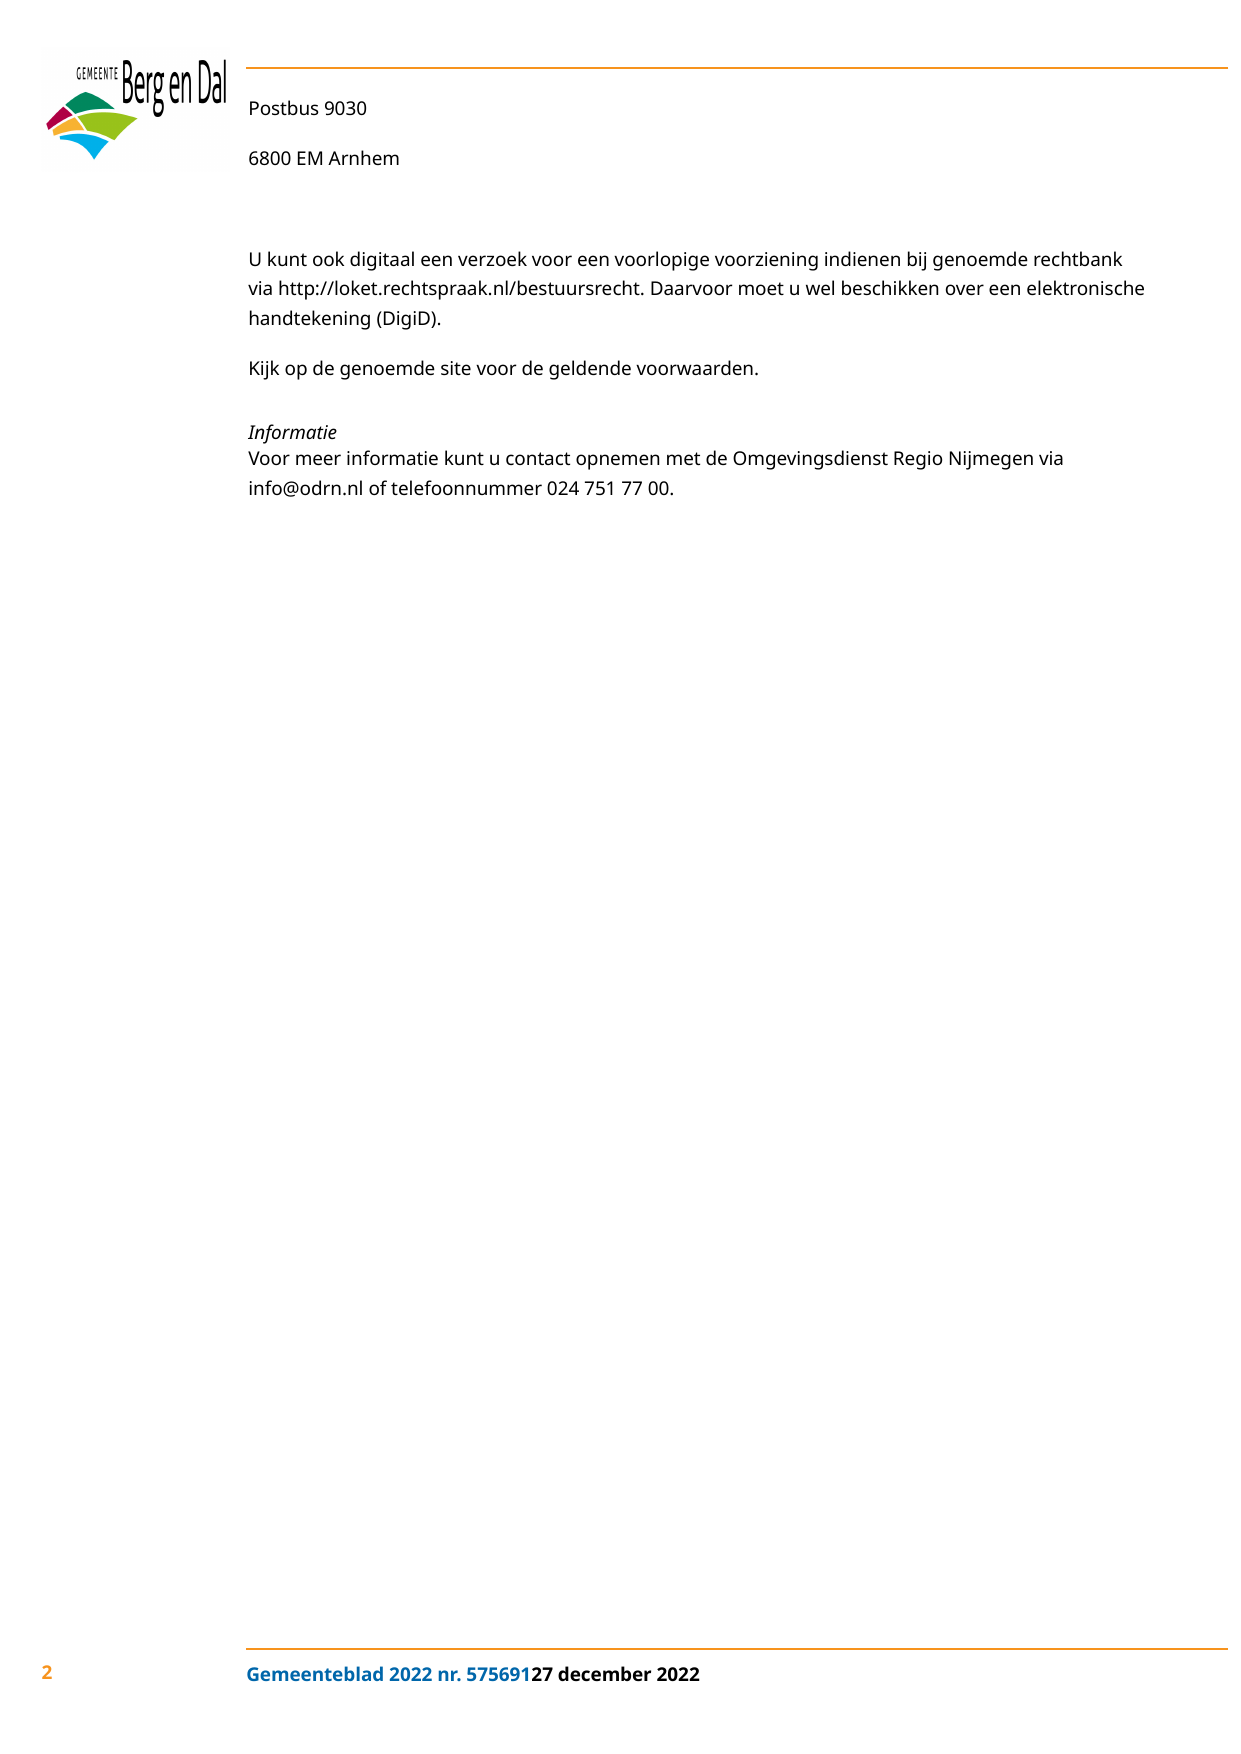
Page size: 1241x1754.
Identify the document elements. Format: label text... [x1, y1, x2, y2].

picture [41, 47, 231, 172]
text Kijk op de genoemde site voor de geldende voorwaarden. [248, 356, 1152, 381]
text Voor meer informatie kunt u contact opnemen met de Omgevingsdienst Regio Nijmegen via info@odrn.nl of telefoonnummer 024 751 77 00. [248, 445, 1152, 501]
text 6800 EM Arnhem [248, 145, 1152, 171]
text Postbus 9030 [248, 95, 1152, 121]
text Informatie [248, 419, 1152, 445]
text U kunt ook digitaal een verzoek voor een voorlopige voorziening indienen bij genoemde rechtbank via http://loket.rechtspraak.nl/bestuursrecht. Daarvoor moet u wel beschikken over een elektronische handtekening (DigiD). [248, 246, 1152, 331]
